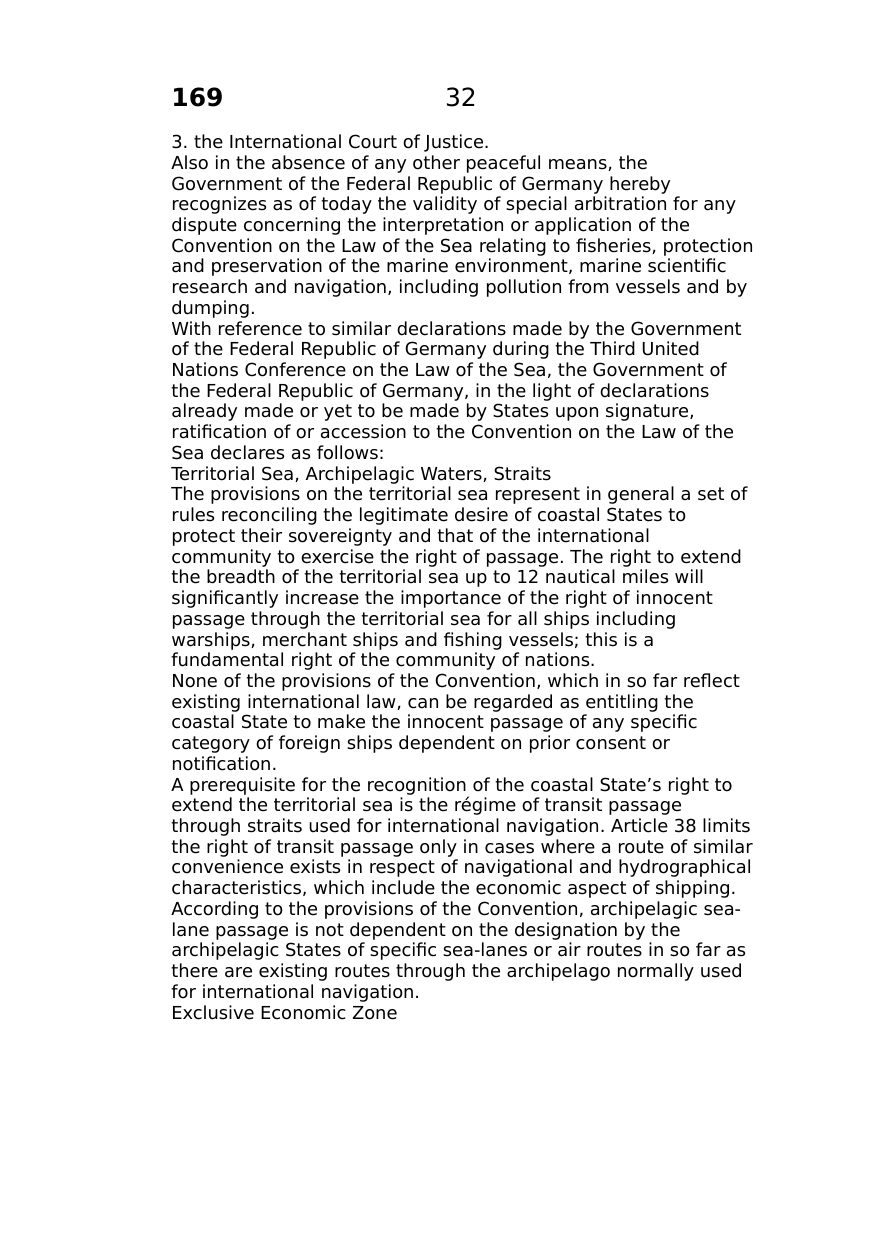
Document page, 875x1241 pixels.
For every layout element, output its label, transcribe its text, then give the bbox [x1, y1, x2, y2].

text According to the provisions of the Convention, archipelagic sea-lane passage is not dependent on the designation by the archipelagic States of specific sea-lanes or air routes in so far as there are existing routes through the archipelago normally used for international navigation. [171, 899, 756, 1002]
text None of the provisions of the Convention, which in so far reflect existing international law, can be regarded as entitling the coastal State to make the innocent passage of any specific category of foreign ships dependent on prior consent or notification. [171, 671, 756, 774]
text Also in the absence of any other peaceful means, the Government of the Federal Republic of Germany hereby recognizes as of today the validity of special arbitration for any dispute concerning the interpretation or application of the Convention on the Law of the Sea relating to fisheries, protection and preservation of the marine environment, marine scientific research and navigation, including pollution from vessels and by dumping. [171, 153, 756, 318]
text 3. the International Court of Justice. [171, 132, 756, 153]
text With reference to similar declarations made by the Government of the Federal Republic of Germany during the Third United Nations Conference on the Law of the Sea, the Government of the Federal Republic of Germany, in the light of declarations already made or yet to be made by States upon signature, ratification of or accession to the Convention on the Law of the Sea declares as follows: [171, 318, 756, 463]
text Exclusive Economic Zone [171, 1002, 756, 1023]
text Territorial Sea, Archipelagic Waters, Straits [171, 463, 756, 484]
text A prerequisite for the recognition of the coastal State’s right to extend the territorial sea is the régime of transit passage through straits used for international navigation. Article 38 limits the right of transit passage only in cases where a route of similar convenience exists in respect of navigational and hydrographical characteristics, which include the economic aspect of shipping. [171, 774, 756, 899]
text The provisions on the territorial sea represent in general a set of rules reconciling the legitimate desire of coastal States to protect their sovereignty and that of the international community to exercise the right of passage. The right to extend the breadth of the territorial sea up to 12 nautical miles will significantly increase the importance of the right of innocent passage through the territorial sea for all ships including warships, merchant ships and fishing vessels; this is a fundamental right of the community of nations. [171, 484, 756, 671]
